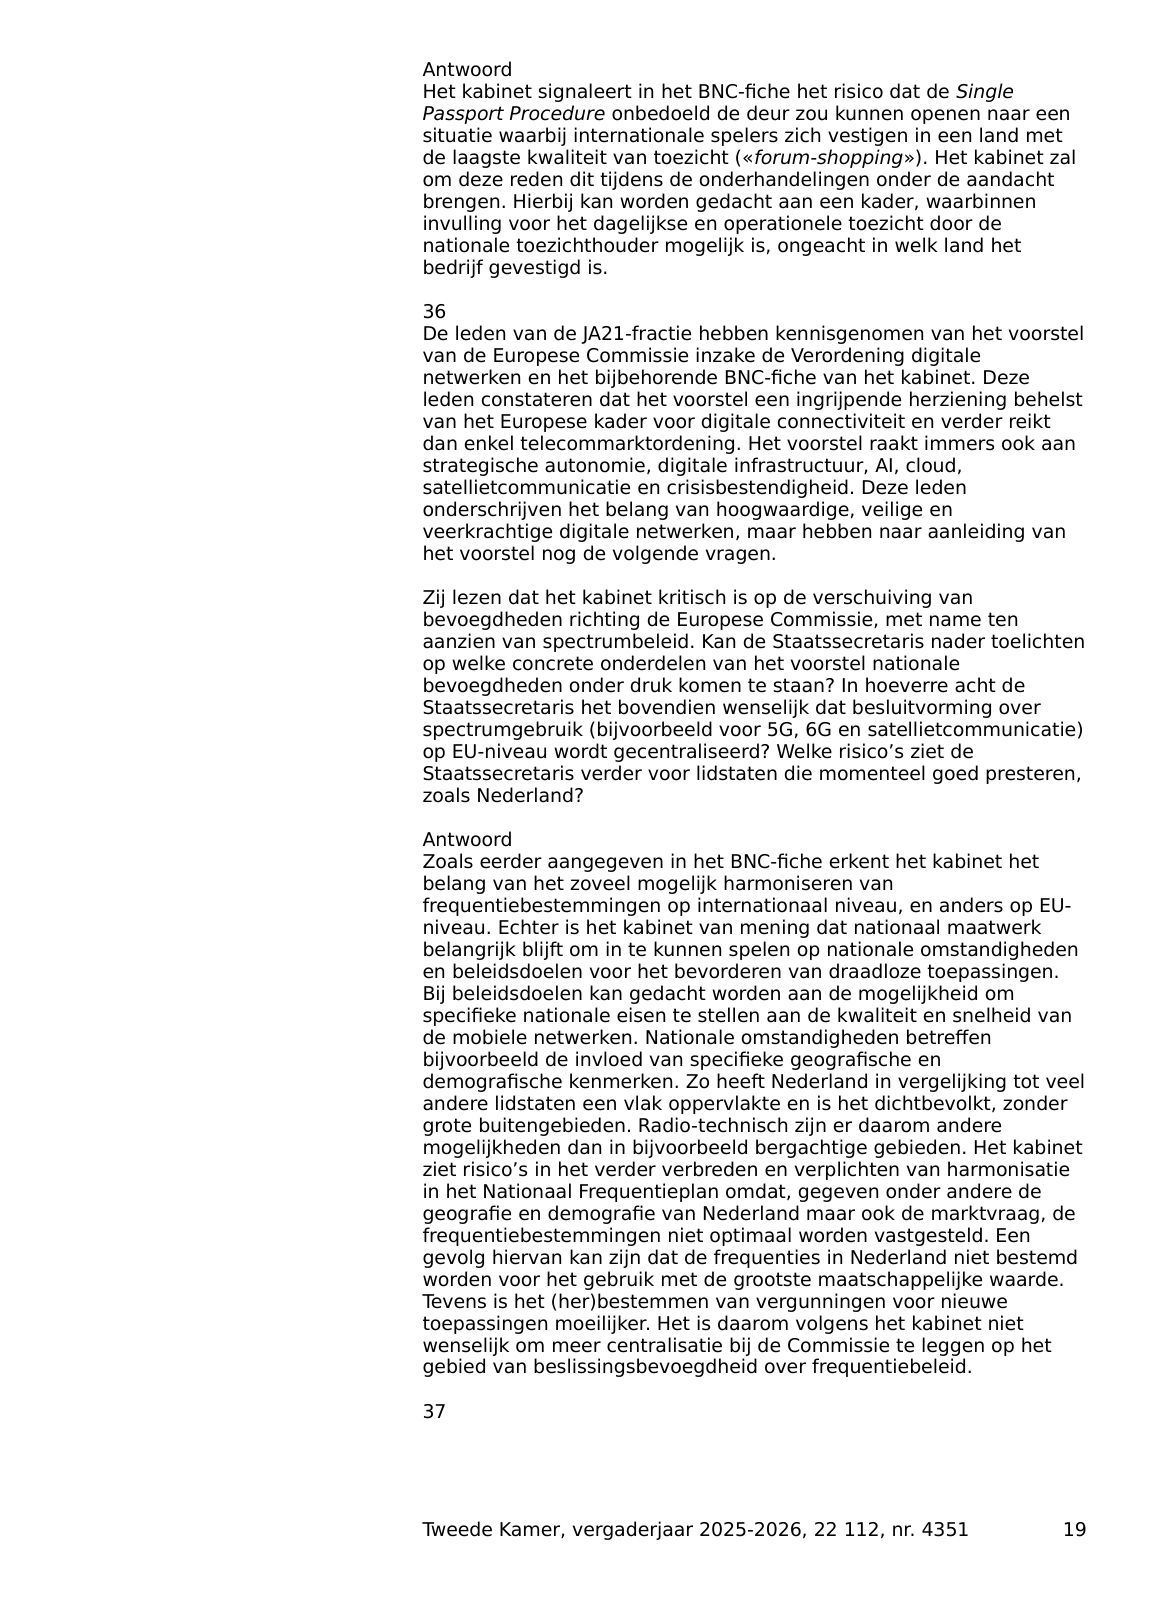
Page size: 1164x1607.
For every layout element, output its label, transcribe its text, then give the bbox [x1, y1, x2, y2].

text 36 [422, 301, 1087, 323]
text 37 [422, 1401, 1087, 1423]
text Antwoord [422, 829, 1087, 851]
text Zij lezen dat het kabinet kritisch is op de verschuiving van bevoegdheden richting de Europese Commissie, met name ten aanzien van spectrumbeleid. Kan de Staatssecretaris nader toelichten op welke concrete onderdelen van het voorstel nationale bevoegdheden onder druk komen te staan? In hoeverre acht de Staatssecretaris het bovendien wenselijk dat besluitvorming over spectrumgebruik (bijvoorbeeld voor 5G, 6G en satellietcommunicatie) op EU-niveau wordt gecentraliseerd? Welke risico’s ziet de Staatssecretaris verder voor lidstaten die momenteel goed presteren, zoals Nederland? [422, 587, 1087, 807]
text Zoals eerder aangegeven in het BNC-fiche erkent het kabinet het belang van het zoveel mogelijk harmoniseren van frequentiebestemmingen op internationaal niveau, en anders op EU-niveau. Echter is het kabinet van mening dat nationaal maatwerk belangrijk blijft om in te kunnen spelen op nationale omstandigheden en beleidsdoelen voor het bevorderen van draadloze toepassingen. Bij beleidsdoelen kan gedacht worden aan de mogelijkheid om specifieke nationale eisen te stellen aan de kwaliteit en snelheid van de mobiele netwerken. Nationale omstandigheden betreffen bijvoorbeeld de invloed van specifieke geografische en demografische kenmerken. Zo heeft Nederland in vergelijking tot veel andere lidstaten een vlak oppervlakte en is het dichtbevolkt, zonder grote buitengebieden. Radio-technisch zijn er daarom andere mogelijkheden dan in bijvoorbeeld bergachtige gebieden. Het kabinet ziet risico’s in het verder verbreden en verplichten van harmonisatie in het Nationaal Frequentieplan omdat, gegeven onder andere de geografie en demografie van Nederland maar ook de marktvraag, de frequentiebestemmingen niet optimaal worden vastgesteld. Een gevolg hiervan kan zijn dat de frequenties in Nederland niet bestemd worden voor het gebruik met de grootste maatschappelijke waarde. Tevens is het (her)bestemmen van vergunningen voor nieuwe toepassingen moeilijker. Het is daarom volgens het kabinet niet wenselijk om meer centralisatie bij de Commissie te leggen op het gebied van beslissingsbevoegdheid over frequentiebeleid. [422, 851, 1087, 1378]
text Het kabinet signaleert in het BNC-fiche het risico dat de Single Passport Procedure onbedoeld de deur zou kunnen openen naar een situatie waarbij internationale spelers zich vestigen in een land met de laagste kwaliteit van toezicht («forum-shopping»). Het kabinet zal om deze reden dit tijdens de onderhandelingen onder de aandacht brengen. Hierbij kan worden gedacht aan een kader, waarbinnen invulling voor het dagelijkse en operationele toezicht door de nationale toezichthouder mogelijk is, ongeacht in welk land het bedrijf gevestigd is. [422, 81, 1087, 279]
text De leden van de JA21-fractie hebben kennisgenomen van het voorstel van de Europese Commissie inzake de Verordening digitale netwerken en het bijbehorende BNC-fiche van het kabinet. Deze leden constateren dat het voorstel een ingrijpende herziening behelst van het Europese kader voor digitale connectiviteit en verder reikt dan enkel telecommarktordening. Het voorstel raakt immers ook aan strategische autonomie, digitale infrastructuur, AI, cloud, satellietcommunicatie en crisisbestendigheid. Deze leden onderschrijven het belang van hoogwaardige, veilige en veerkrachtige digitale netwerken, maar hebben naar aanleiding van het voorstel nog de volgende vragen. [422, 323, 1087, 565]
text Antwoord [422, 59, 1087, 81]
